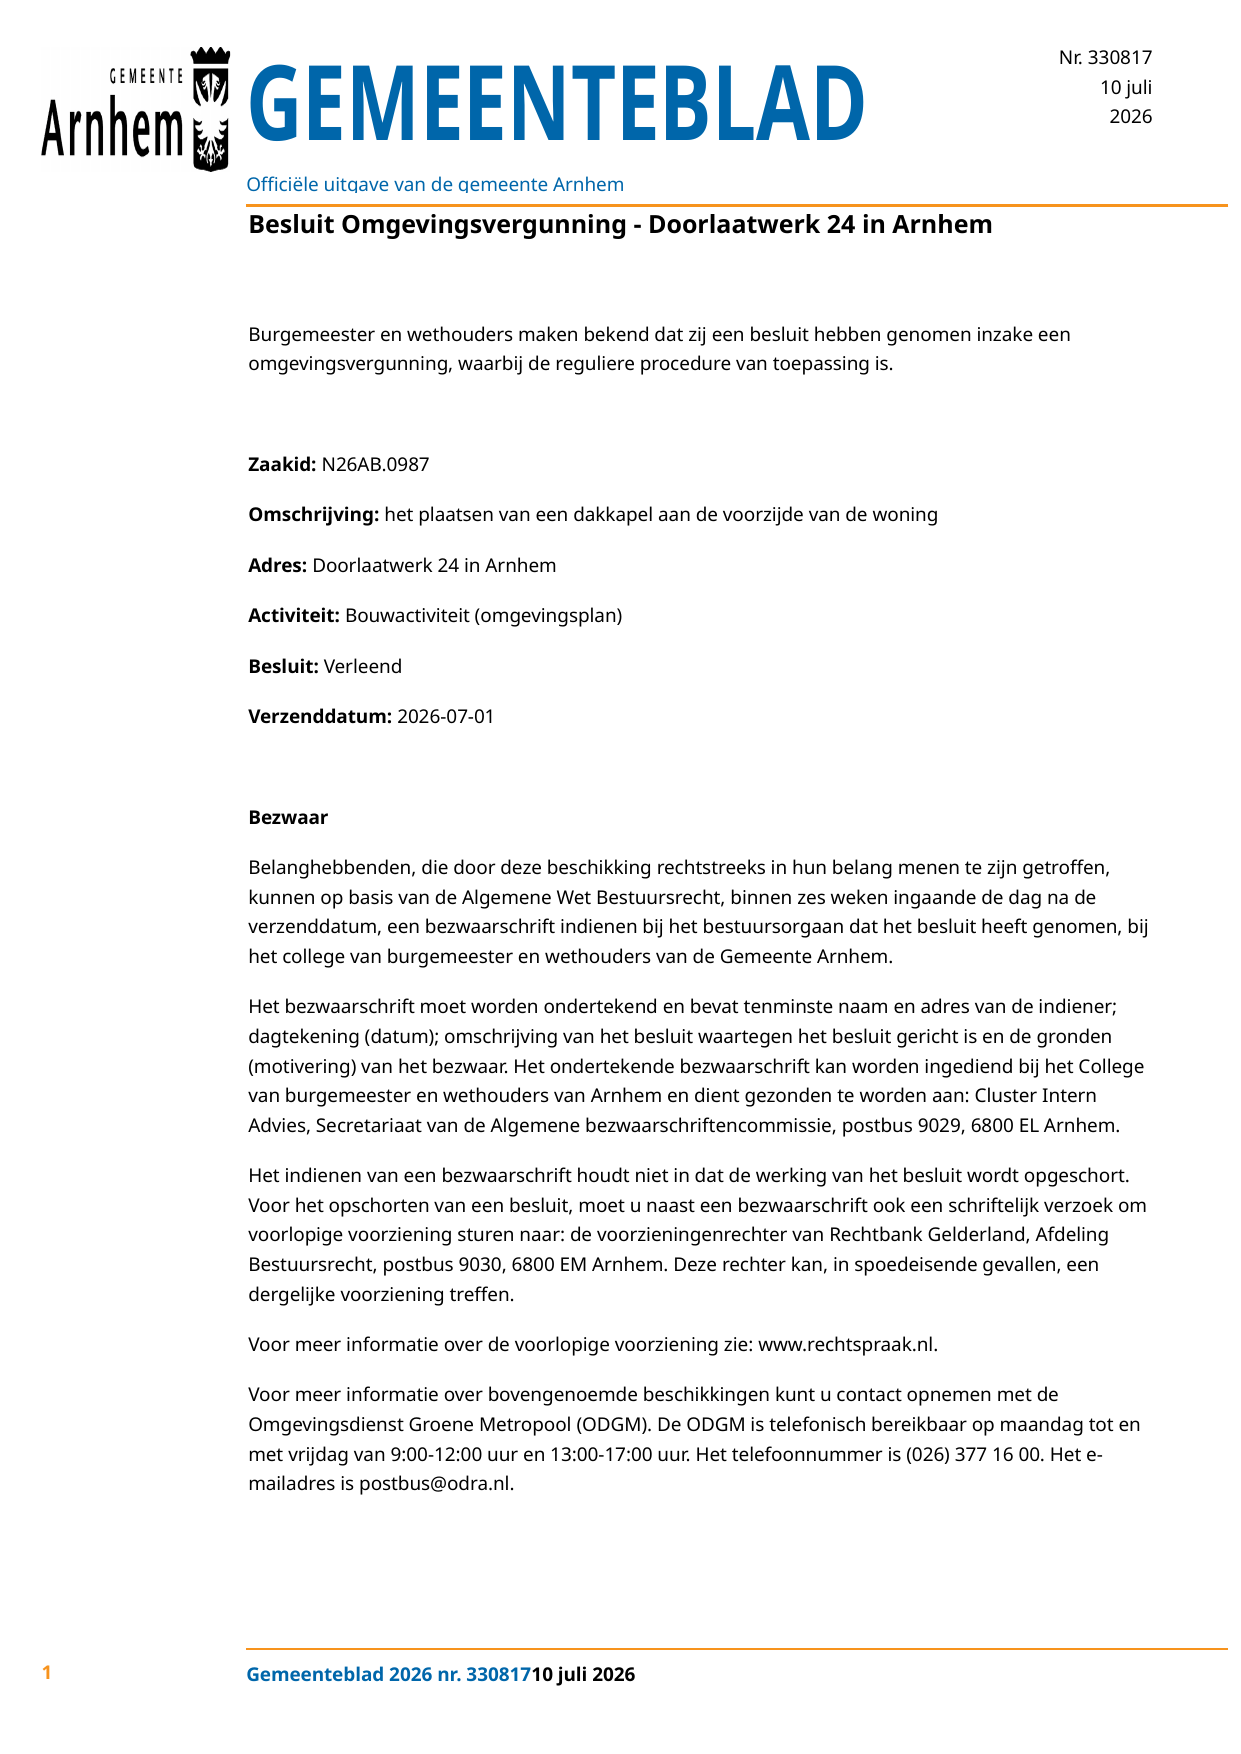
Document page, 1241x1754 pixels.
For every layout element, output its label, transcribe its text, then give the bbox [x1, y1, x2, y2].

text Omschrijving: het plaatsen van een dakkapel aan de voorzijde van de woning [248, 502, 1152, 527]
text Adres: Doorlaatwerk 24 in Arnhem [248, 552, 1152, 578]
text Het indienen van een bezwaarschrift houdt niet in dat de werking van het besluit wordt opgeschort. Voor het opschorten van een besluit, moet u naast een bezwaarschrift ook een schriftelijk verzoek om voorlopige voorziening sturen naar: de voorzieningenrechter van Rechtbank Gelderland, Afdeling Bestuursrecht, postbus 9030, 6800 EM Arnhem. Deze rechter kan, in spoedeisende gevallen, een dergelijke voorziening treffen. [248, 1162, 1152, 1306]
text Besluit Omgevingsvergunning - Doorlaatwerk 24 in Arnhem [248, 207, 1152, 241]
text Burgemeester en wethouders maken bekend dat zij een besluit hebben genomen inzake een omgevingsvergunning, waarbij de reguliere procedure van toepassing is. [248, 321, 1152, 376]
text Voor meer informatie over de voorlopige voorziening zie: www.rechtspraak.nl. [248, 1331, 1152, 1357]
text Het bezwaarschrift moet worden ondertekend en bevat tenminste naam en adres van de indiener; dagtekening (datum); omschrijving van het besluit waartegen het besluit gericht is en de gronden (motivering) van het bezwaar. Het ondertekende bezwaarschrift kan worden ingediend bij het College van burgemeester en wethouders van Arnhem en dient gezonden te worden aan: Cluster Intern Advies, Secretariaat van de Algemene bezwaarschriftencommissie, postbus 9029, 6800 EL Arnhem. [248, 994, 1152, 1138]
text Verzenddatum: 2026-07-01 [248, 703, 1152, 729]
text Voor meer informatie over bovengenoemde beschikkingen kunt u contact opnemen met de Omgevingsdienst Groene Metropool (ODGM). De ODGM is telefonisch bereikbaar op maandag tot en met vrijdag van 9:00-12:00 uur en 13:00-17:00 uur. Het telefoonnummer is (026) 377 16 00. Het e-mailadres is postbus@odra.nl. [248, 1382, 1152, 1496]
text Zaakid: N26AB.0987 [248, 451, 1152, 477]
text Activiteit: Bouwactiviteit (omgevingsplan) [248, 602, 1152, 628]
text Besluit: Verleend [248, 653, 1152, 678]
text Bezwaar [248, 804, 1152, 830]
picture [41, 47, 231, 172]
text Belanghebbenden, die door deze beschikking rechtstreeks in hun belang menen te zijn getroffen, kunnen op basis van de Algemene Wet Bestuursrecht, binnen zes weken ingaande de dag na de verzenddatum, een bezwaarschrift indienen bij het bestuursorgaan dat het besluit heeft genomen, bij het college van burgemeester en wethouders van de Gemeente Arnhem. [248, 854, 1152, 969]
